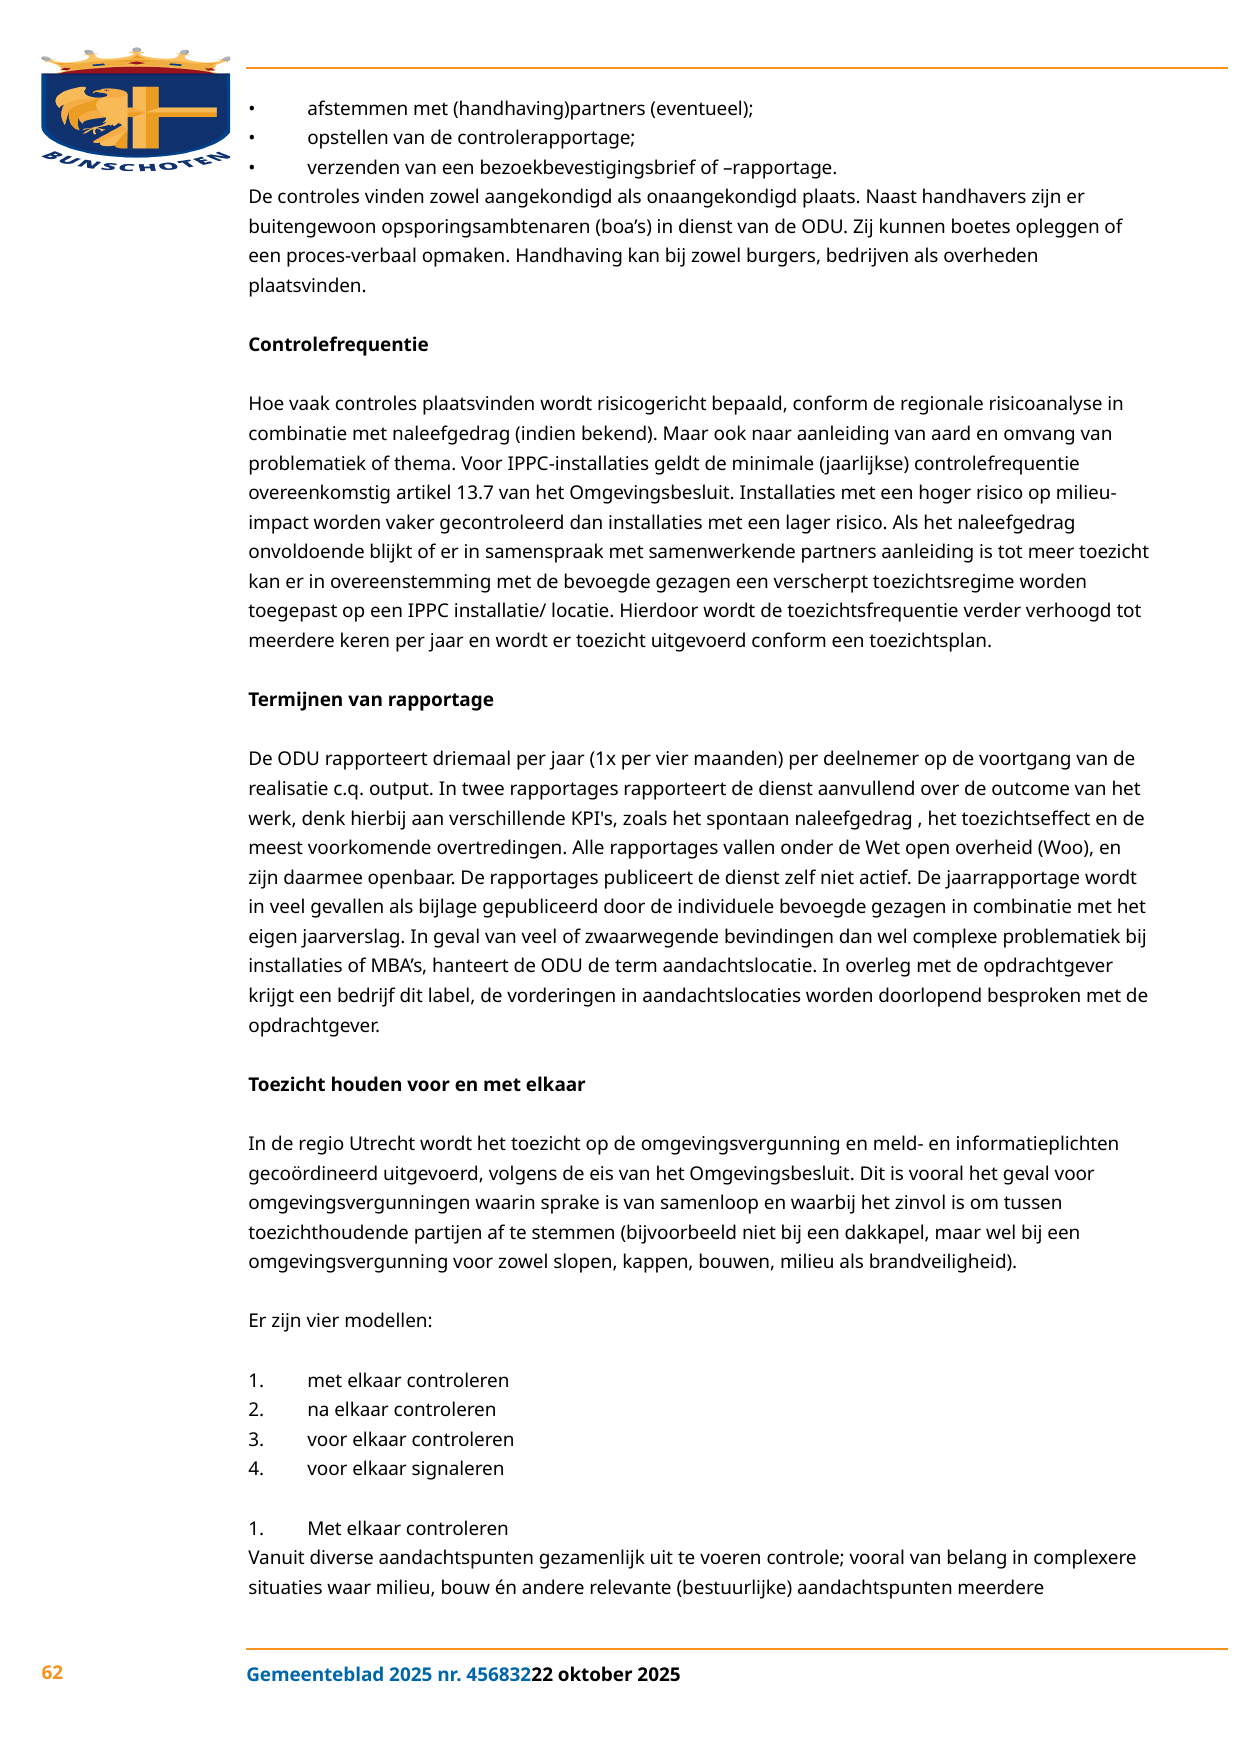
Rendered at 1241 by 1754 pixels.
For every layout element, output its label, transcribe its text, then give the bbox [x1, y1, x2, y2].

text Vanuit diverse aandachtspunten gezamenlijk uit te voeren controle; vooral van belang in complexere situaties waar milieu, bouw én andere relevante (bestuurlijke) aandachtspunten meerdere [248, 1544, 1152, 1600]
text Toezicht houden voor en met elkaar [248, 1071, 1152, 1097]
text Controlefrequentie [248, 331, 1152, 357]
list voor elkaar signaleren [248, 1456, 1152, 1481]
text In de regio Utrecht wordt het toezicht op de omgevingsvergunning en meld- en informatieplichten gecoördineerd uitgevoerd, volgens de eis van het Omgevingsbesluit. Dit is vooral het geval voor omgevingsvergunningen waarin sprake is van samenloop en waarbij het zinvol is om tussen toezichthoudende partijen af te stemmen (bijvoorbeeld niet bij een dakkapel, maar wel bij een omgevingsvergunning voor zowel slopen, kappen, bouwen, milieu als brandveiligheid). [248, 1130, 1152, 1274]
list met elkaar controleren [248, 1367, 1152, 1393]
list voor elkaar controleren [248, 1426, 1152, 1452]
list na elkaar controleren [248, 1396, 1152, 1422]
list afstemmen met (handhaving)partners (eventueel); [248, 95, 1152, 121]
list verzenden van een bezoekbevestigingsbrief of –rapportage. [248, 154, 1152, 180]
picture [41, 47, 231, 172]
text Termijnen van rapportage [248, 686, 1152, 712]
text Er zijn vier modellen: [248, 1308, 1152, 1333]
text De controles vinden zowel aangekondigd als onaangekondigd plaats. Naast handhavers zijn er buitengewoon opsporingsambtenaren (boa’s) in dienst van de ODU. Zij kunnen boetes opleggen of een proces-verbaal opmaken. Handhaving kan bij zowel burgers, bedrijven als overheden plaatsvinden. [248, 183, 1152, 298]
list Met elkaar controleren [248, 1515, 1152, 1541]
text Hoe vaak controles plaatsvinden wordt risicogericht bepaald, conform de regionale risicoanalyse in combinatie met naleefgedrag (indien bekend). Maar ook naar aanleiding van aard en omvang van problematiek of thema. Voor IPPC-installaties geldt de minimale (jaarlijkse) controlefrequentie overeenkomstig artikel 13.7 van het Omgevingsbesluit. Installaties met een hoger risico op milieu-impact worden vaker gecontroleerd dan installaties met een lager risico. Als het naleefgedrag onvoldoende blijkt of er in samenspraak met samenwerkende partners aanleiding is tot meer toezicht kan er in overeenstemming met de bevoegde gezagen een verscherpt toezichtsregime worden toegepast op een IPPC installatie/ locatie. Hierdoor wordt de toezichtsfrequentie verder verhoogd tot meerdere keren per jaar en wordt er toezicht uitgevoerd conform een toezichtsplan. [248, 391, 1152, 653]
text De ODU rapporteert driemaal per jaar (1x per vier maanden) per deelnemer op de voortgang van de realisatie c.q. output. In twee rapportages rapporteert de dienst aanvullend over de outcome van het werk, denk hierbij aan verschillende KPI's, zoals het spontaan naleefgedrag , het toezichtseffect en de meest voorkomende overtredingen. Alle rapportages vallen onder de Wet open overheid (Woo), en zijn daarmee openbaar. De rapportages publiceert de dienst zelf niet actief. De jaarrapportage wordt in veel gevallen als bijlage gepubliceerd door de individuele bevoegde gezagen in combinatie met het eigen jaarverslag. In geval van veel of zwaarwegende bevindingen dan wel complexe problematiek bij installaties of MBA’s, hanteert de ODU de term aandachtslocatie. In overleg met de opdrachtgever krijgt een bedrijf dit label, de vorderingen in aandachtslocaties worden doorlopend besproken met de opdrachtgever. [248, 746, 1152, 1038]
list opstellen van de controlerapportage; [248, 124, 1152, 150]
